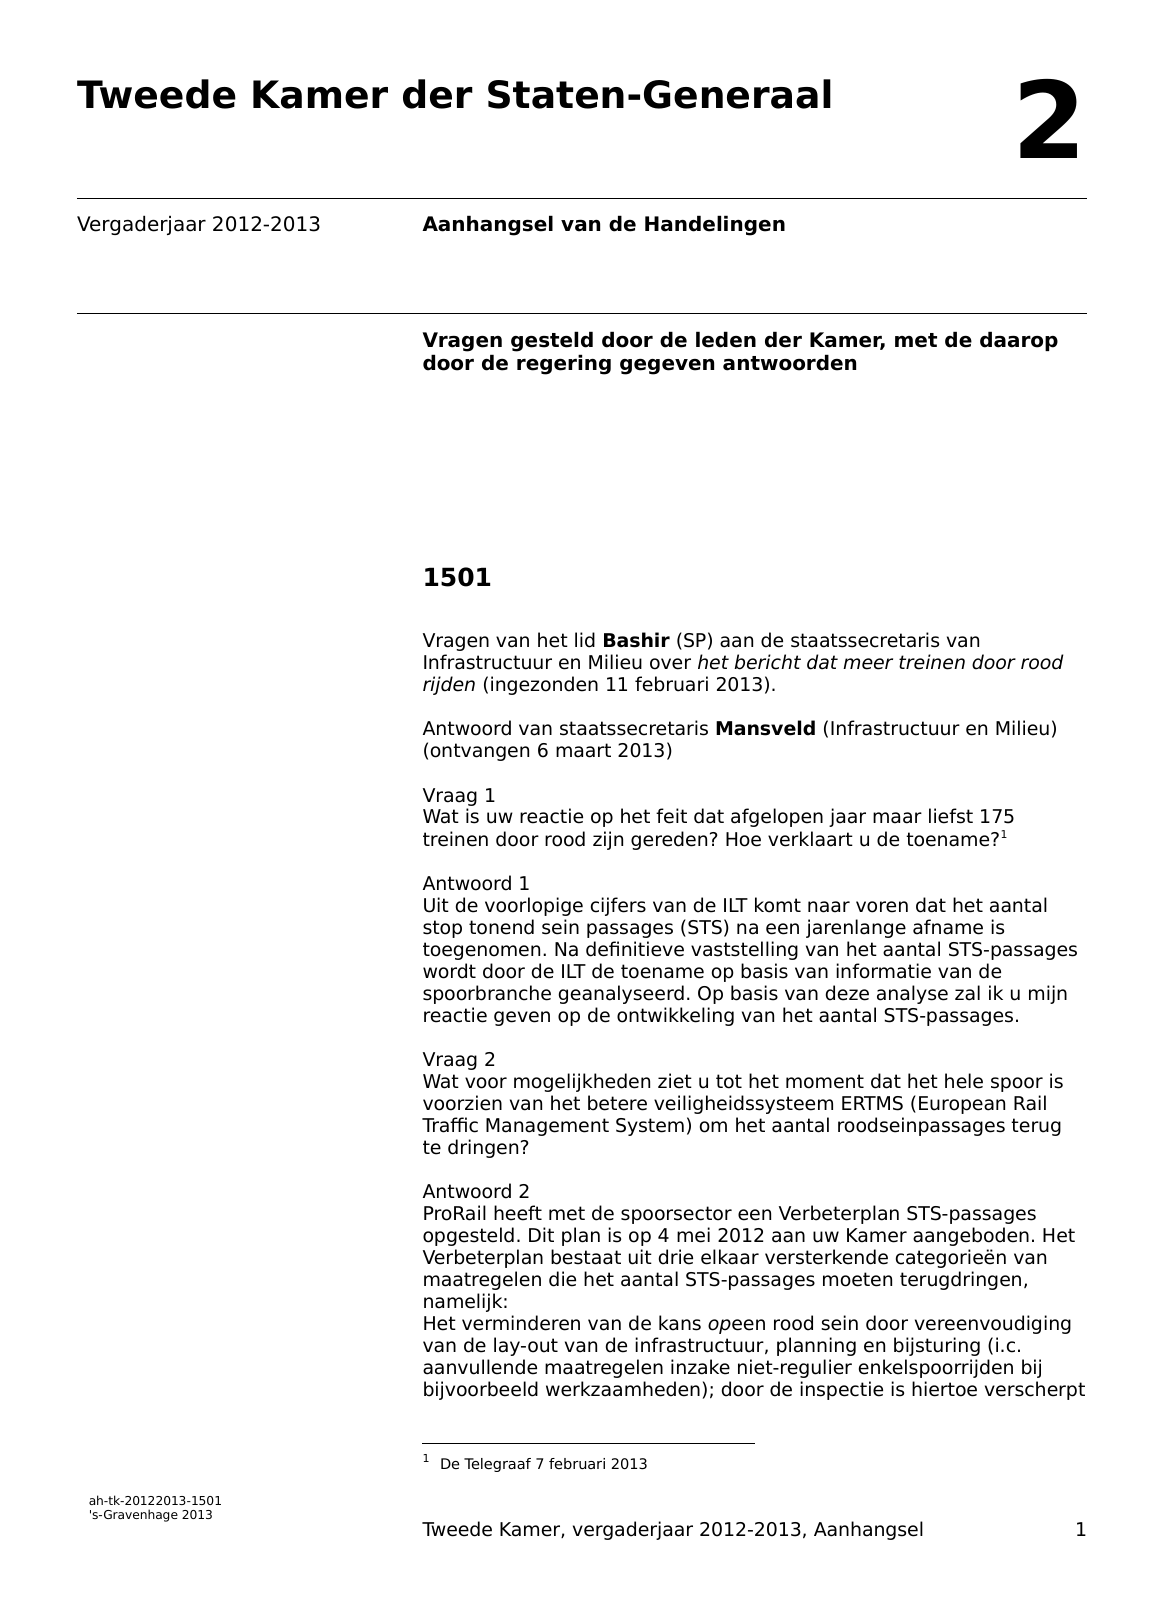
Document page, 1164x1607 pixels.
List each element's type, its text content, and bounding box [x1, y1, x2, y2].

table_cell Vragen gesteld door de leden der Kamer, met de daarop door de regering gegeven antwoorden [422, 314, 1087, 375]
text 1501 [422, 563, 1087, 592]
text Het verminderen van de kans opeen rood sein door vereenvoudiging van de lay-out van de infrastructuur, planning en bijsturing (i.c. aanvullende maatregelen inzake niet-regulier enkelspoorrijden bij bijvoorbeeld werkzaamheden); door de inspectie is hiertoe verscherpt [422, 1313, 1087, 1401]
text De Telegraaf 7 februari 2013 [422, 1452, 1087, 1474]
table_cell Vergaderjaar 2012-2013 [77, 199, 422, 313]
text ProRail heeft met de spoorsector een Verbeterplan STS-passages opgesteld. Dit plan is op 4 mei 2012 aan uw Kamer aangeboden. Het Verbeterplan bestaat uit drie elkaar versterkende categorieën van maatregelen die het aantal STS-passages moeten terugdringen, namelijk: [422, 1203, 1087, 1313]
text Uit de voorlopige cijfers van de ILT komt naar voren dat het aantal stop tonend sein passages (STS) na een jarenlange afname is toegenomen. Na definitieve vaststelling van het aantal STS-passages wordt door de ILT de toename op basis van informatie van de spoorbranche geanalyseerd. Op basis van deze analyse zal ik u mijn reactie geven op de ontwikkeling van het aantal STS-passages. [422, 894, 1087, 1026]
table_header 2 [886, 59, 1087, 198]
table_header Tweede Kamer der Staten-Generaal [77, 59, 886, 198]
table_cell [77, 314, 422, 375]
text Antwoord 2 [422, 1181, 1087, 1203]
text ah-tk-20122013-1501 [88, 1494, 323, 1508]
text Antwoord van staatssecretaris Mansveld (Infrastructuur en Milieu) (ontvangen 6 maart 2013) [422, 718, 1087, 762]
text Vraag 2 [422, 1049, 1087, 1071]
table_cell Aanhangsel van de Handelingen [422, 199, 1087, 313]
text Wat voor mogelijkheden ziet u tot het moment dat het hele spoor is voorzien van het betere veiligheidssysteem ERTMS (European Rail Traffic Management System) om het aantal roodseinpassages terug te dringen? [422, 1071, 1087, 1158]
text Wat is uw reactie op het feit dat afgelopen jaar maar liefst 175 treinen door rood zijn gereden? Hoe verklaart u de toename? [422, 806, 1087, 850]
text 's-Gravenhage 2013 [88, 1508, 323, 1522]
text Vragen van het lid Bashir (SP) aan de staatssecretaris van Infrastructuur en Milieu over het bericht dat meer treinen door rood rijden (ingezonden 11 februari 2013). [422, 630, 1087, 696]
text Antwoord 1 [422, 873, 1087, 894]
text Vraag 1 [422, 784, 1087, 806]
